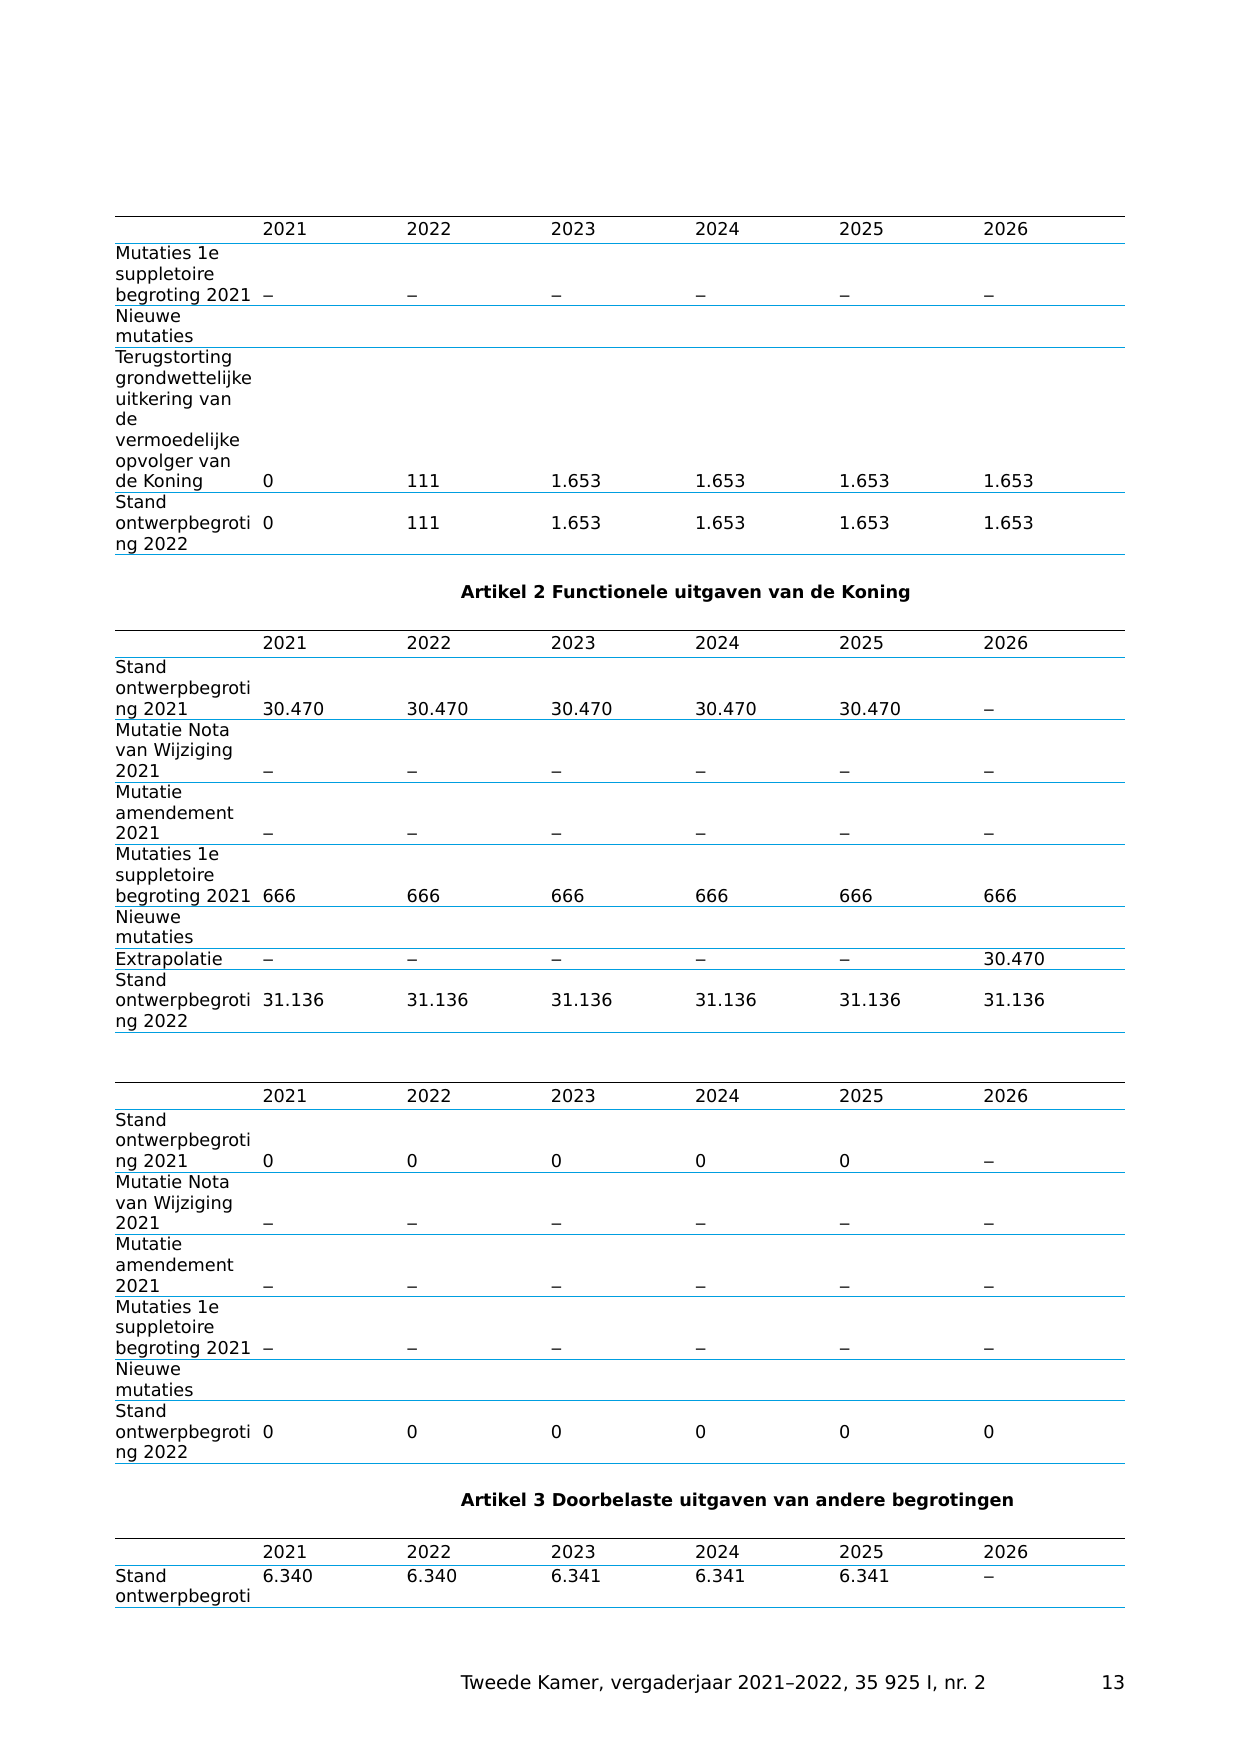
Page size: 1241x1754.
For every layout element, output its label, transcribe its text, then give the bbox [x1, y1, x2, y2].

table_cell 6.341 [692, 1566, 836, 1607]
table_cell 0 [980, 1401, 1125, 1463]
table_cell ‒ [548, 1235, 692, 1296]
table_cell ‒ [980, 1110, 1125, 1171]
table_cell Mutaties 1e suppletoire begroting 2021 [115, 1297, 259, 1359]
table_cell [836, 907, 980, 948]
table_cell 2023 [548, 217, 692, 243]
table_cell [259, 306, 403, 347]
table_cell [836, 1360, 980, 1400]
table_cell Mutatie amendement 2021 [115, 1235, 259, 1296]
table_cell ‒ [259, 1173, 403, 1234]
table_header Tabel 9 Uitgaven niet-beleidsartikel (bedragen x € 1.000) [115, 605, 1125, 630]
table_cell 31.136 [404, 970, 548, 1032]
table_cell 0 [259, 493, 403, 554]
table_cell 2021 [259, 631, 403, 657]
table_cell 0 [548, 1110, 692, 1171]
table_cell 2023 [548, 1083, 692, 1109]
table_cell 1.653 [548, 493, 692, 554]
table_cell ‒ [548, 244, 692, 305]
table_cell ‒ [404, 720, 548, 781]
table_cell [548, 306, 692, 347]
table_cell 2026 [980, 631, 1125, 657]
table_cell 1.653 [836, 348, 980, 492]
table_cell ‒ [692, 1173, 836, 1234]
table_cell ‒ [548, 1297, 692, 1359]
table_cell 666 [404, 845, 548, 906]
table_cell 0 [836, 1401, 980, 1463]
table_cell ‒ [548, 720, 692, 781]
table_cell ‒ [836, 949, 980, 969]
table_header Tabel 8 Ontvangsten niet-beleidsartikel (bedragen x € 1.000) [115, 191, 1125, 216]
table_cell Stand ontwerpbegroting 2022 [115, 1401, 259, 1463]
table_cell 2021 [259, 217, 403, 243]
table_cell 1.653 [692, 493, 836, 554]
table_cell 2026 [980, 1083, 1125, 1109]
table_cell Stand ontwerpbegroting 2021 [115, 1110, 259, 1171]
table_cell [548, 1360, 692, 1400]
table_cell 2024 [692, 217, 836, 243]
table_header Tabel 10 Ontvangsten niet-beleidsartikel (bedragen x € 1.000) [115, 1057, 1125, 1082]
table_cell 2026 [980, 217, 1125, 243]
table_cell Stand ontwerpbegroting 2022 [115, 493, 259, 554]
table_cell 2022 [404, 631, 548, 657]
table_cell 2025 [836, 217, 980, 243]
table_cell ‒ [692, 783, 836, 844]
table_cell 2022 [404, 1083, 548, 1109]
table_cell 31.136 [980, 970, 1125, 1032]
table_cell ‒ [836, 1235, 980, 1296]
table_cell ‒ [836, 244, 980, 305]
text Artikel 3 Doorbelaste uitgaven van andere begrotingen [461, 1488, 1125, 1511]
table_cell ‒ [836, 783, 980, 844]
table_cell ‒ [548, 783, 692, 844]
table_cell Stand ontwerpbegroti [115, 1566, 259, 1607]
table_cell ‒ [259, 244, 403, 305]
table_cell 0 [836, 1110, 980, 1171]
table_cell Mutaties 1e suppletoire begroting 2021 [115, 244, 259, 305]
table_cell 666 [836, 845, 980, 906]
table_cell 2026 [980, 1539, 1125, 1565]
table_cell 0 [404, 1110, 548, 1171]
table_cell 30.470 [404, 658, 548, 719]
table_cell 30.470 [980, 949, 1125, 969]
table_cell [980, 306, 1125, 347]
table_cell 2025 [836, 1083, 980, 1109]
table_cell [115, 1539, 259, 1565]
table_cell 0 [548, 1401, 692, 1463]
table_cell ‒ [548, 1173, 692, 1234]
table_cell 2021 [259, 1083, 403, 1109]
table_cell ‒ [980, 720, 1125, 781]
table_cell Nieuwe mutaties [115, 907, 259, 948]
table_cell 31.136 [259, 970, 403, 1032]
table_cell 2025 [836, 631, 980, 657]
table_cell 30.470 [692, 658, 836, 719]
table_cell ‒ [836, 1173, 980, 1234]
table_cell 2025 [836, 1539, 980, 1565]
table_cell 2023 [548, 1539, 692, 1565]
table_cell [115, 217, 259, 243]
table_cell 0 [259, 348, 403, 492]
table_cell Nieuwe mutaties [115, 1360, 259, 1400]
table_cell [115, 631, 259, 657]
table_cell Terugstorting grondwettelijke uitkering van de vermoedelijke opvolger van de Koning [115, 348, 259, 492]
table_header Tabel 11 Uitgaven niet-beleidsartikel (bedragen x € 1.000) [115, 1513, 1125, 1538]
table_cell ‒ [259, 1235, 403, 1296]
table_cell 1.653 [692, 348, 836, 492]
table_cell [980, 1360, 1125, 1400]
table_cell 30.470 [259, 658, 403, 719]
table_cell 111 [404, 348, 548, 492]
table_cell 31.136 [548, 970, 692, 1032]
table_cell 1.653 [836, 493, 980, 554]
table_cell [548, 907, 692, 948]
table_cell [836, 306, 980, 347]
table_cell 111 [404, 493, 548, 554]
table_cell [404, 306, 548, 347]
table_cell Mutaties 1e suppletoire begroting 2021 [115, 845, 259, 906]
table_cell 30.470 [548, 658, 692, 719]
table_cell Nieuwe mutaties [115, 306, 259, 347]
table_cell ‒ [404, 1173, 548, 1234]
table_cell ‒ [980, 783, 1125, 844]
table_cell ‒ [404, 783, 548, 844]
table_cell ‒ [259, 1297, 403, 1359]
table_cell [259, 1360, 403, 1400]
table_cell 2022 [404, 217, 548, 243]
table_cell 31.136 [692, 970, 836, 1032]
table_cell Extrapolatie [115, 949, 259, 969]
table_cell 2024 [692, 631, 836, 657]
table_cell 0 [404, 1401, 548, 1463]
table_cell 0 [259, 1401, 403, 1463]
table_cell 2023 [548, 631, 692, 657]
table_cell ‒ [404, 1235, 548, 1296]
table_cell ‒ [980, 658, 1125, 719]
table_cell 31.136 [836, 970, 980, 1032]
table_cell Mutatie amendement 2021 [115, 783, 259, 844]
table_cell [692, 1360, 836, 1400]
table_cell ‒ [980, 1235, 1125, 1296]
table_cell 2024 [692, 1539, 836, 1565]
table_cell [980, 907, 1125, 948]
table_cell [692, 907, 836, 948]
table_cell 0 [692, 1401, 836, 1463]
table_cell 6.341 [548, 1566, 692, 1607]
table_cell [404, 1360, 548, 1400]
table_cell Mutatie Nota van Wijziging 2021 [115, 720, 259, 781]
table_cell 666 [980, 845, 1125, 906]
table_cell ‒ [692, 720, 836, 781]
table_cell 2024 [692, 1083, 836, 1109]
table_cell ‒ [836, 720, 980, 781]
table_cell ‒ [980, 1173, 1125, 1234]
table_cell 2021 [259, 1539, 403, 1565]
table_cell ‒ [692, 1235, 836, 1296]
table_cell Stand ontwerpbegroting 2022 [115, 970, 259, 1032]
table_cell ‒ [404, 244, 548, 305]
table_cell [692, 306, 836, 347]
table_cell ‒ [259, 949, 403, 969]
table_cell ‒ [404, 1297, 548, 1359]
table_cell ‒ [548, 949, 692, 969]
table_cell [404, 907, 548, 948]
table_cell 1.653 [980, 493, 1125, 554]
table_cell 6.341 [836, 1566, 980, 1607]
table_cell ‒ [692, 949, 836, 969]
table_cell 1.653 [548, 348, 692, 492]
table_cell 6.340 [259, 1566, 403, 1607]
table_cell ‒ [692, 244, 836, 305]
table_cell [259, 907, 403, 948]
table_cell 0 [259, 1110, 403, 1171]
table_cell ‒ [980, 1297, 1125, 1359]
table_cell 0 [692, 1110, 836, 1171]
table_cell 666 [259, 845, 403, 906]
table_cell ‒ [259, 783, 403, 844]
table_cell ‒ [259, 720, 403, 781]
table_cell ‒ [836, 1297, 980, 1359]
table_cell 666 [548, 845, 692, 906]
table_cell Stand ontwerpbegroting 2021 [115, 658, 259, 719]
table_cell 6.340 [404, 1566, 548, 1607]
table_cell ‒ [980, 1566, 1125, 1607]
table_cell ‒ [980, 244, 1125, 305]
text Artikel 2 Functionele uitgaven van de Koning [461, 580, 1125, 603]
table_cell [115, 1083, 259, 1109]
table_cell Mutatie Nota van Wijziging 2021 [115, 1173, 259, 1234]
table_cell 2022 [404, 1539, 548, 1565]
table_cell 30.470 [836, 658, 980, 719]
table_cell ‒ [404, 949, 548, 969]
table_cell 1.653 [980, 348, 1125, 492]
table_cell 666 [692, 845, 836, 906]
table_cell ‒ [692, 1297, 836, 1359]
